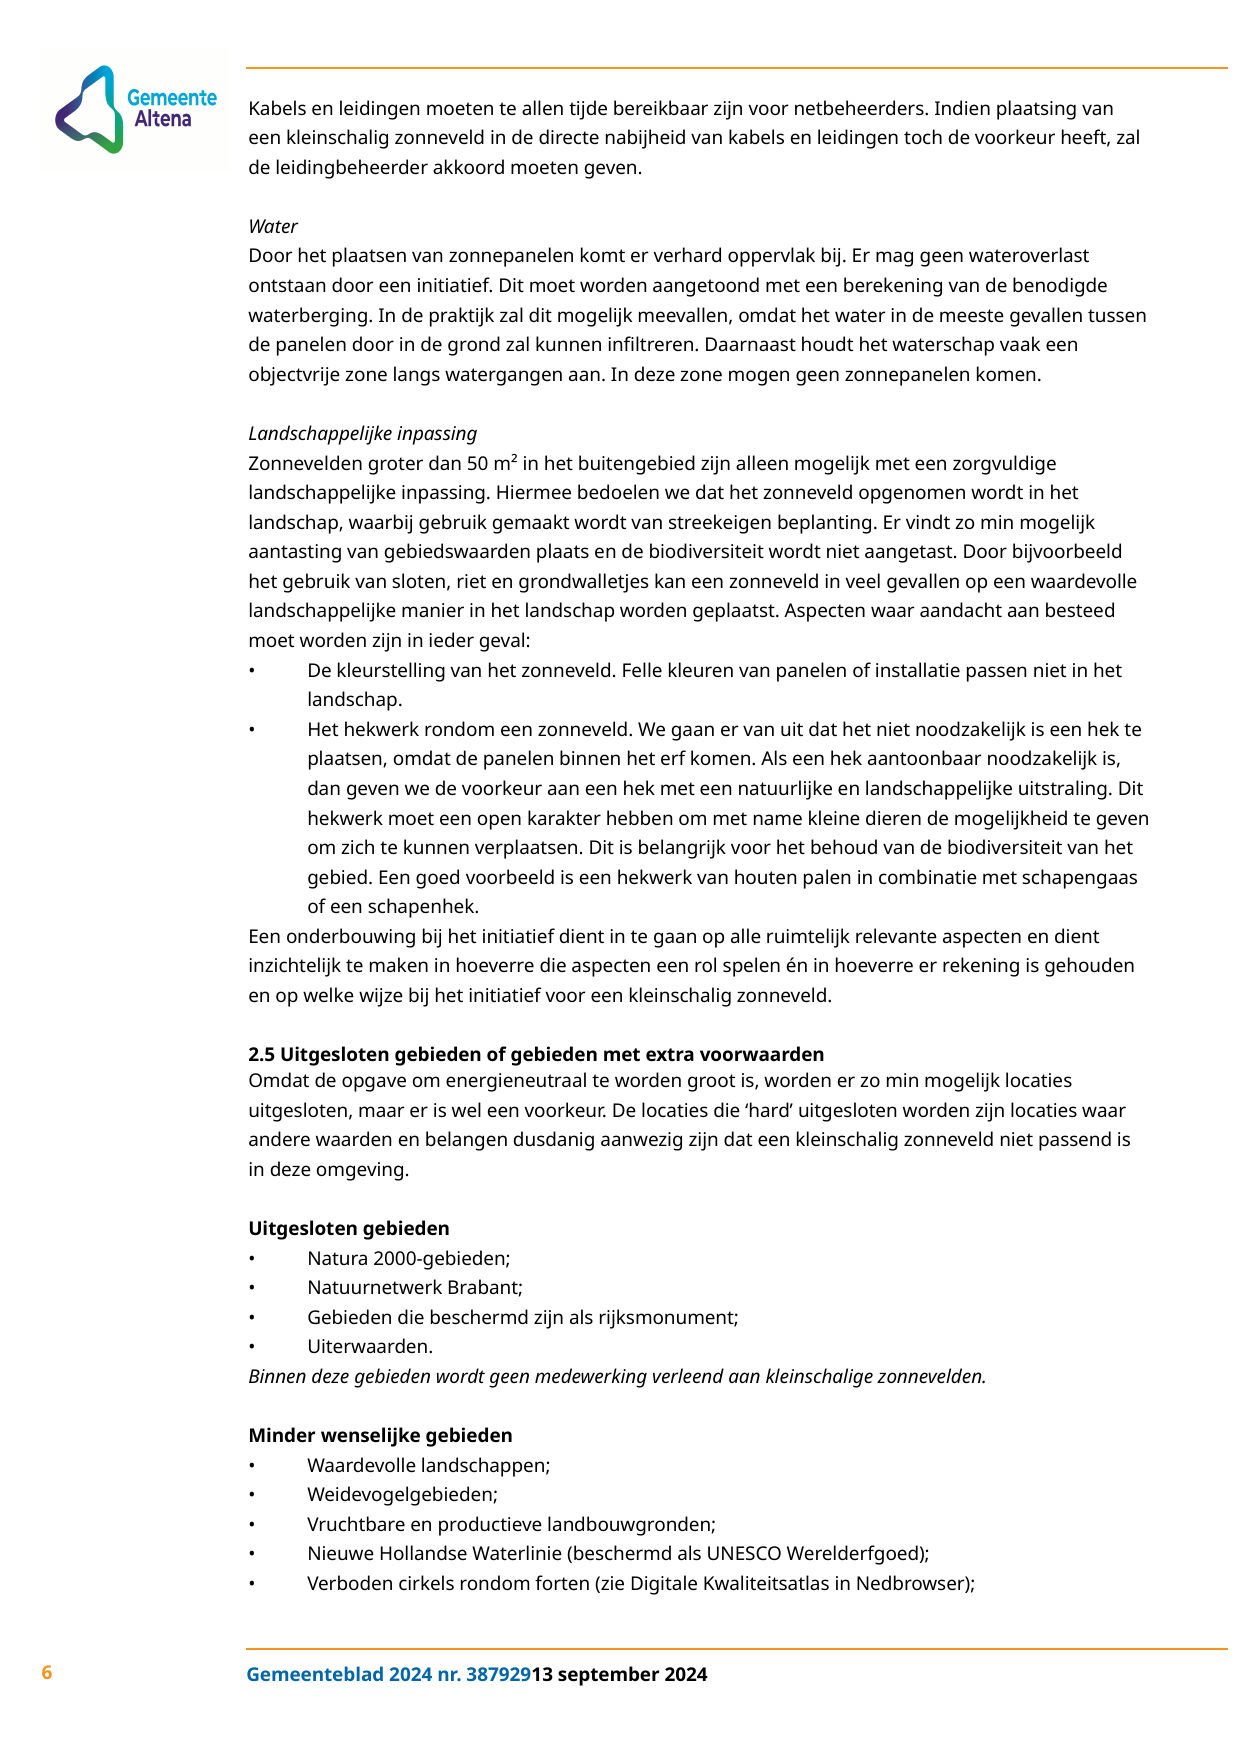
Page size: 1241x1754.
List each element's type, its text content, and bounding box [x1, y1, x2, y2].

text Een onderbouwing bij het initiatief dient in te gaan op alle ruimtelijk relevante aspecten en dient inzichtelijk te maken in hoeverre die aspecten een rol spelen én in hoeverre er rekening is gehouden en op welke wijze bij het initiatief voor een kleinschalig zonneveld. [248, 923, 1152, 1008]
text Landschappelijke inpassing [248, 420, 1152, 446]
list Verboden cirkels rondom forten (zie Digitale Kwaliteitsatlas in Nedbrowser); [248, 1570, 1152, 1596]
text Door het plaatsen van zonnepanelen komt er verhard oppervlak bij. Er mag geen wateroverlast ontstaan door een initiatief. Dit moet worden aangetoond met een berekening van de benodigde waterberging. In de praktijk zal dit mogelijk meevallen, omdat het water in de meeste gevallen tussen de panelen door in de grond zal kunnen infiltreren. Daarnaast houdt het waterschap vaak een objectvrije zone langs watergangen aan. In deze zone mogen geen zonnepanelen komen. [248, 243, 1152, 387]
text 2.5 Uitgesloten gebieden of gebieden met extra voorwaarden [248, 1041, 1152, 1067]
list Natura 2000-gebieden; [248, 1245, 1152, 1270]
list Weidevogelgebieden; [248, 1481, 1152, 1507]
list Vruchtbare en productieve landbouwgronden; [248, 1511, 1152, 1537]
picture [41, 47, 231, 172]
text Minder wenselijke gebieden [248, 1422, 1152, 1448]
list Gebieden die beschermd zijn als rijksmonument; [248, 1304, 1152, 1329]
text Uitgesloten gebieden [248, 1215, 1152, 1241]
list Natuurnetwerk Brabant; [248, 1274, 1152, 1300]
text Kabels en leidingen moeten te allen tijde bereikbaar zijn voor netbeheerders. Indien plaatsing van een kleinschalig zonneveld in de directe nabijheid van kabels en leidingen toch de voorkeur heeft, zal de leidingbeheerder akkoord moeten geven. [248, 95, 1152, 180]
list Nieuwe Hollandse Waterlinie (beschermd als UNESCO Werelderfgoed); [248, 1541, 1152, 1566]
list Waardevolle landschappen; [248, 1452, 1152, 1477]
text Water [248, 213, 1152, 239]
text Zonnevelden groter dan 50 m² in het buitengebied zijn alleen mogelijk met een zorgvuldige landschappelijke inpassing. Hiermee bedoelen we dat het zonneveld opgenomen wordt in het landschap, waarbij gebruik gemaakt wordt van streekeigen beplanting. Er vindt zo min mogelijk aantasting van gebiedswaarden plaats en de biodiversiteit wordt niet aangetast. Door bijvoorbeeld het gebruik van sloten, riet en grondwalletjes kan een zonneveld in veel gevallen op een waardevolle landschappelijke manier in het landschap worden geplaatst. Aspecten waar aandacht aan besteed moet worden zijn in ieder geval: [248, 450, 1152, 653]
text Omdat de opgave om energieneutraal te worden groot is, worden er zo min mogelijk locaties uitgesloten, maar er is wel een voorkeur. De locaties die ‘hard’ uitgesloten worden zijn locaties waar andere waarden en belangen dusdanig aanwezig zijn dat een kleinschalig zonneveld niet passend is in deze omgeving. [248, 1067, 1152, 1182]
list Het hekwerk rondom een zonneveld. We gaan er van uit dat het niet noodzakelijk is een hek te plaatsen, omdat de panelen binnen het erf komen. Als een hek aantoonbaar noodzakelijk is, dan geven we de voorkeur aan een hek met een natuurlijke en landschappelijke uitstraling. Dit hekwerk moet een open karakter hebben om met name kleine dieren de mogelijkheid te geven om zich te kunnen verplaatsen. Dit is belangrijk voor het behoud van de biodiversiteit van het gebied. Een goed voorbeeld is een hekwerk van houten palen in combinatie met schapengaas of een schapenhek. [248, 716, 1152, 919]
list De kleurstelling van het zonneveld. Felle kleuren van panelen of installatie passen niet in het landschap. [248, 657, 1152, 712]
list Uiterwaarden. [248, 1333, 1152, 1359]
text Binnen deze gebieden wordt geen medewerking verleend aan kleinschalige zonnevelden. [248, 1363, 1152, 1389]
